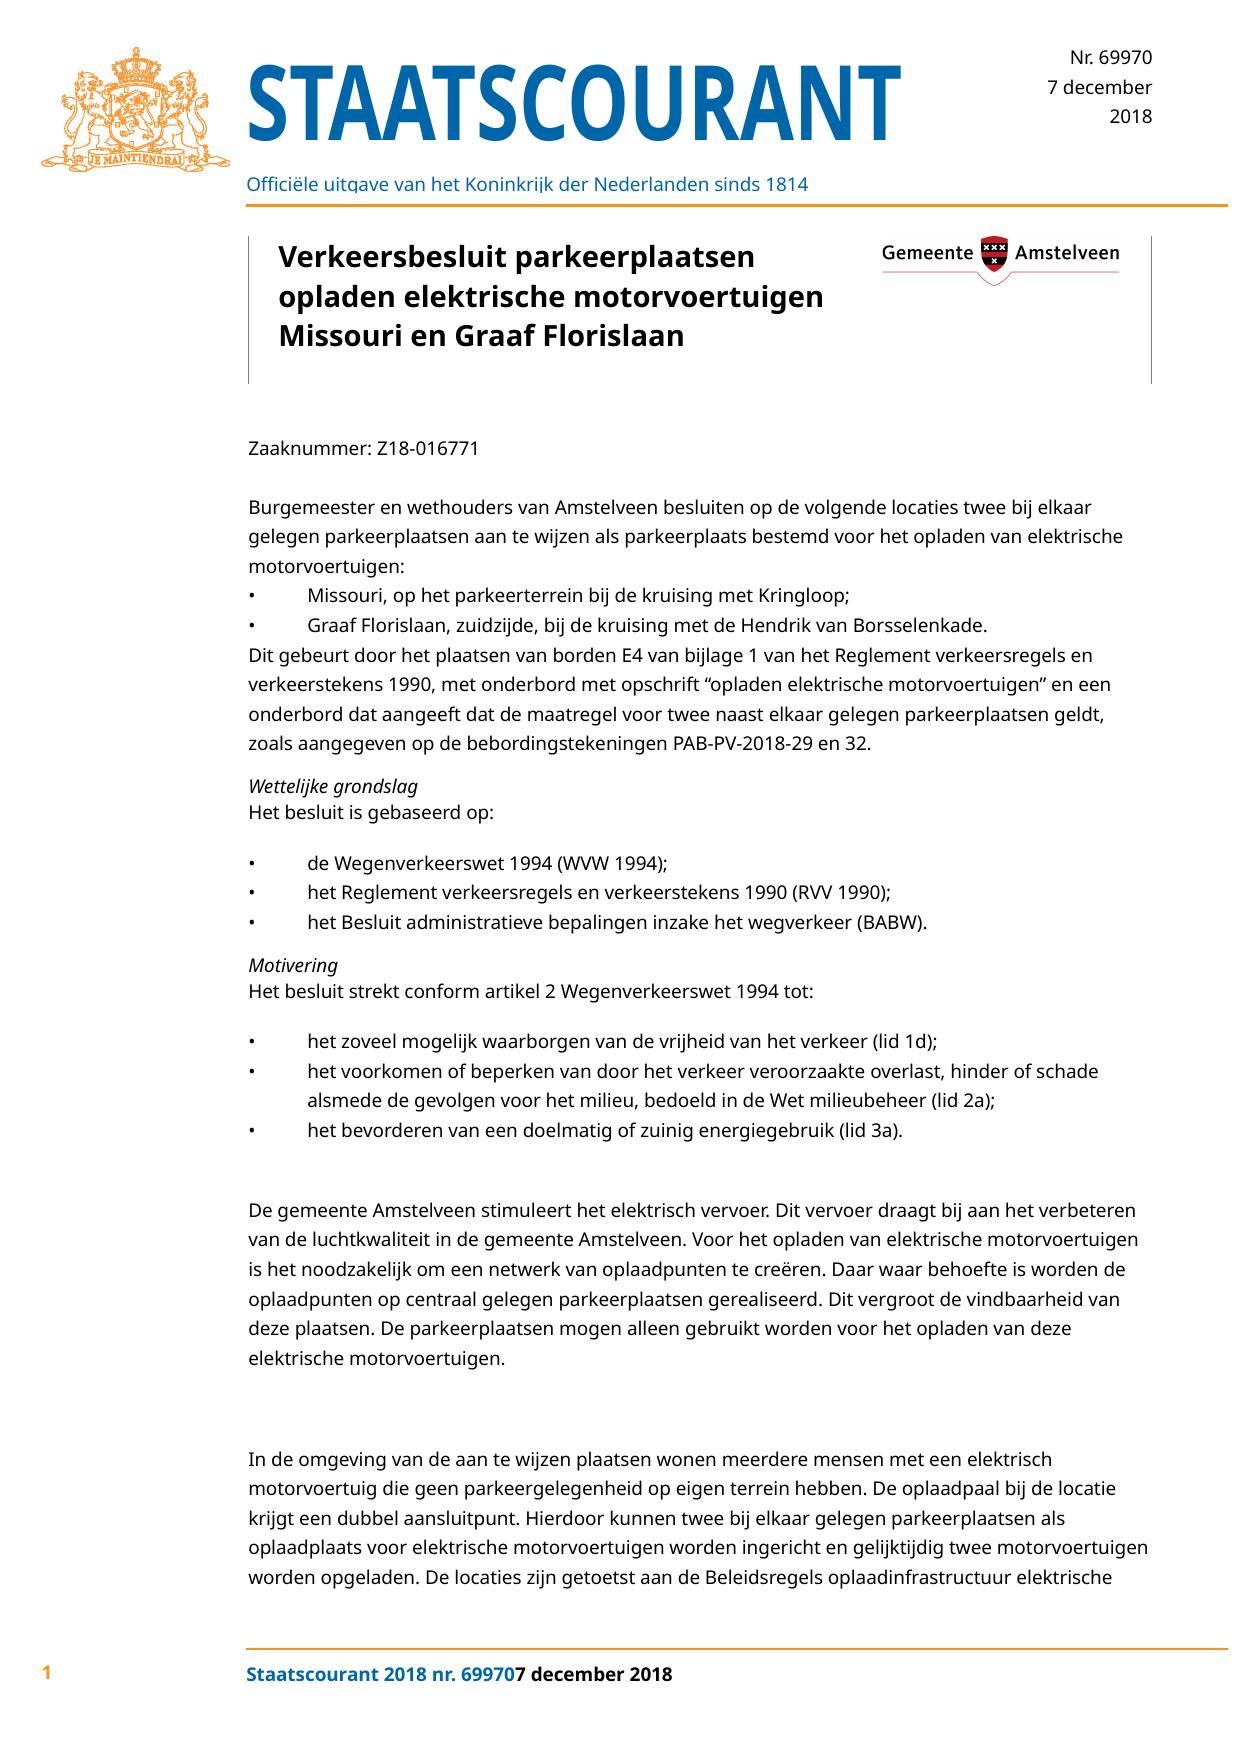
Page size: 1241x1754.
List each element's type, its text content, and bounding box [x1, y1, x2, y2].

picture [882, 236, 1119, 286]
list het Besluit administratieve bepalingen inzake het wegverkeer (BABW). [248, 909, 1152, 935]
picture [41, 47, 231, 172]
list het zoveel mogelijk waarborgen van de vrijheid van het verkeer (lid 1d); [248, 1028, 1152, 1054]
list Graaf Florislaan, zuidzijde, bij de kruising met de Hendrik van Borsselenkade. [248, 612, 1152, 638]
text Het besluit strekt conform artikel 2 Wegenverkeerswet 1994 tot: [248, 978, 1152, 1003]
table_header Verkeersbesluit parkeerplaatsen opladen elektrische motorvoertuigen Missouri en Graaf Florislaan [249, 236, 850, 384]
list Missouri, op het parkeerterrein bij de kruising met Kringloop; [248, 583, 1152, 608]
text Motivering [248, 952, 1152, 978]
text Dit gebeurt door het plaatsen van borden E4 van bijlage 1 van het Reglement verkeersregels en verkeerstekens 1990, met onderbord met opschrift “opladen elektrische motorvoertuigen” en een onderbord dat aangeeft dat de maatregel voor twee naast elkaar gelegen parkeerplaatsen geldt, zoals aangegeven op de bebordingstekeningen PAB-PV-2018-29 en 32. [248, 642, 1152, 756]
text De gemeente Amstelveen stimuleert het elektrisch vervoer. Dit vervoer draagt bij aan het verbeteren van de luchtkwaliteit in de gemeente Amstelveen. Voor het opladen van elektrische motorvoertuigen is het noodzakelijk om een netwerk van oplaadpunten te creëren. Daar waar behoefte is worden de oplaadpunten op centraal gelegen parkeerplaatsen gerealiseerd. Dit vergroot de vindbaarheid van deze plaatsen. De parkeerplaatsen mogen alleen gebruikt worden voor het opladen van deze elektrische motorvoertuigen. [248, 1197, 1152, 1371]
text Wettelijke grondslag [248, 774, 1152, 799]
list het Reglement verkeersregels en verkeerstekens 1990 (RVV 1990); [248, 879, 1152, 905]
text In de omgeving van de aan te wijzen plaatsen wonen meerdere mensen met een elektrisch motorvoertuig die geen parkeergelegenheid op eigen terrein hebben. De oplaadpaal bij de locatie krijgt een dubbel aansluitpunt. Hierdoor kunnen twee bij elkaar gelegen parkeerplaatsen als oplaadplaats voor elektrische motorvoertuigen worden ingericht en gelijktijdig twee motorvoertuigen worden opgeladen. De locaties zijn getoetst aan de Beleidsregels oplaadinfrastructuur elektrische [248, 1446, 1152, 1590]
list het voorkomen of beperken van door het verkeer veroorzaakte overlast, hinder of schade alsmede de gevolgen voor het milieu, bedoeld in de Wet milieubeheer (lid 2a); [248, 1058, 1152, 1113]
text Zaaknummer: Z18-016771 [248, 435, 1152, 460]
list de Wegenverkeerswet 1994 (WVW 1994); [248, 850, 1152, 876]
table_header [850, 236, 1151, 384]
text Burgemeester en wethouders van Amstelveen besluiten op de volgende locaties twee bij elkaar gelegen parkeerplaatsen aan te wijzen als parkeerplaats bestemd voor het opladen van elektrische motorvoertuigen: [248, 494, 1152, 579]
text Het besluit is gebaseerd op: [248, 799, 1152, 825]
list het bevorderen van een doelmatig of zuinig energiegebruik (lid 3a). [248, 1117, 1152, 1143]
